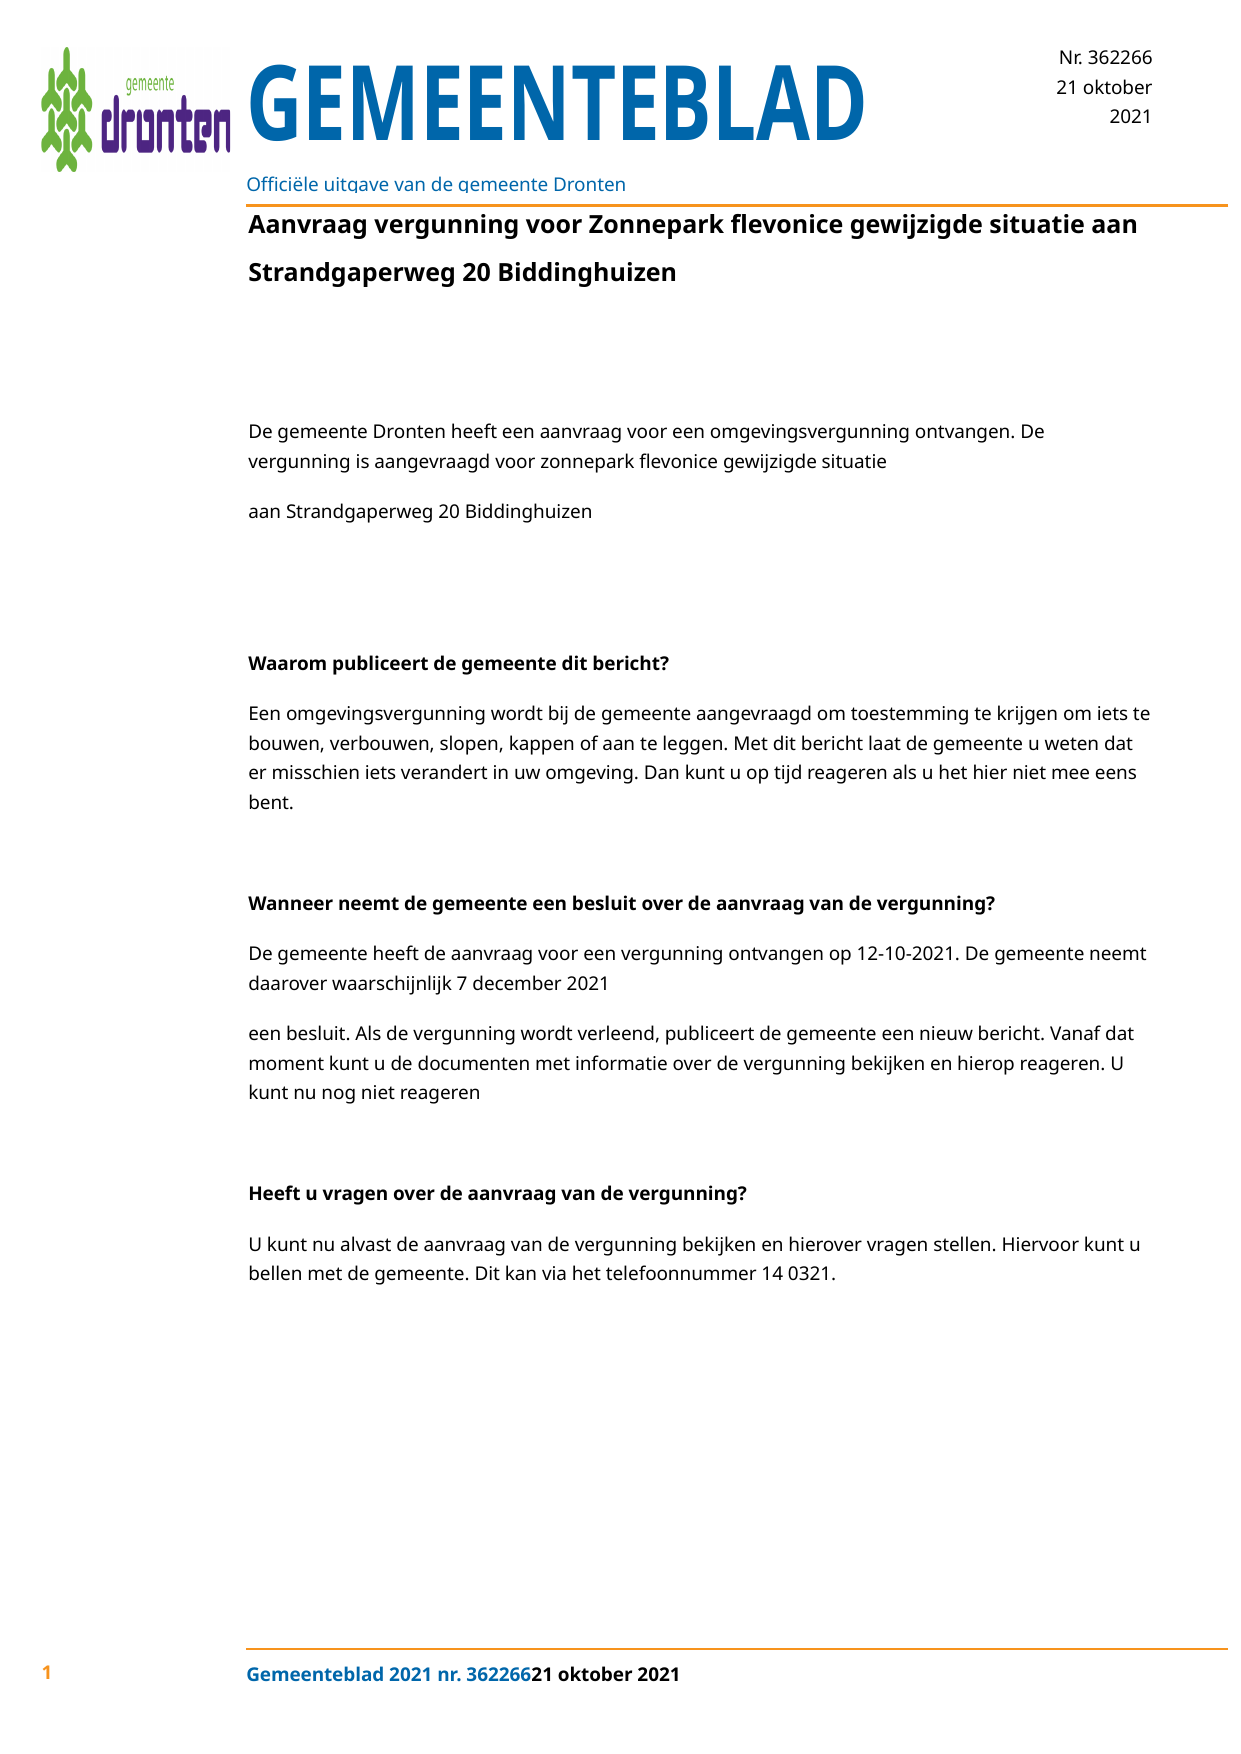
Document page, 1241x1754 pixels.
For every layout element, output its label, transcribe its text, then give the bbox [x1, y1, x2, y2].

text De gemeente Dronten heeft een aanvraag voor een omgevingsvergunning ontvangen. De vergunning is aangevraagd voor zonnepark flevonice gewijzigde situatie [248, 419, 1152, 474]
text Waarom publiceert de gemeente dit bericht? [248, 650, 1152, 676]
text Aanvraag vergunning voor Zonnepark flevonice gewijzigde situatie aan Strandgaperweg 20 Biddinghuizen [248, 207, 1152, 288]
text Een omgevingsvergunning wordt bij de gemeente aangevraagd om toestemming te krijgen om iets te bouwen, verbouwen, slopen, kappen of aan te leggen. Met dit bericht laat de gemeente u weten dat er misschien iets verandert in uw omgeving. Dan kunt u op tijd reageren als u het hier niet mee eens bent. [248, 700, 1152, 815]
text een besluit. Als de vergunning wordt verleend, publiceert de gemeente een nieuw bericht. Vanaf dat moment kunt u de documenten met informatie over de vergunning bekijken en hierop reageren. U kunt nu nog niet reageren [248, 1020, 1152, 1105]
text aan Strandgaperweg 20 Biddinghuizen [248, 499, 1152, 524]
picture [41, 47, 231, 172]
text Heeft u vragen over de aanvraag van de vergunning? [248, 1180, 1152, 1206]
text De gemeente heeft de aanvraag voor een vergunning ontvangen op 12-10-2021. De gemeente neemt daarover waarschijnlijk 7 december 2021 [248, 940, 1152, 996]
text U kunt nu alvast de aanvraag van de vergunning bekijken en hierover vragen stellen. Hiervoor kunt u bellen met de gemeente. Dit kan via het telefoonnummer 14 0321. [248, 1231, 1152, 1286]
text Wanneer neemt de gemeente een besluit over de aanvraag van de vergunning? [248, 890, 1152, 916]
